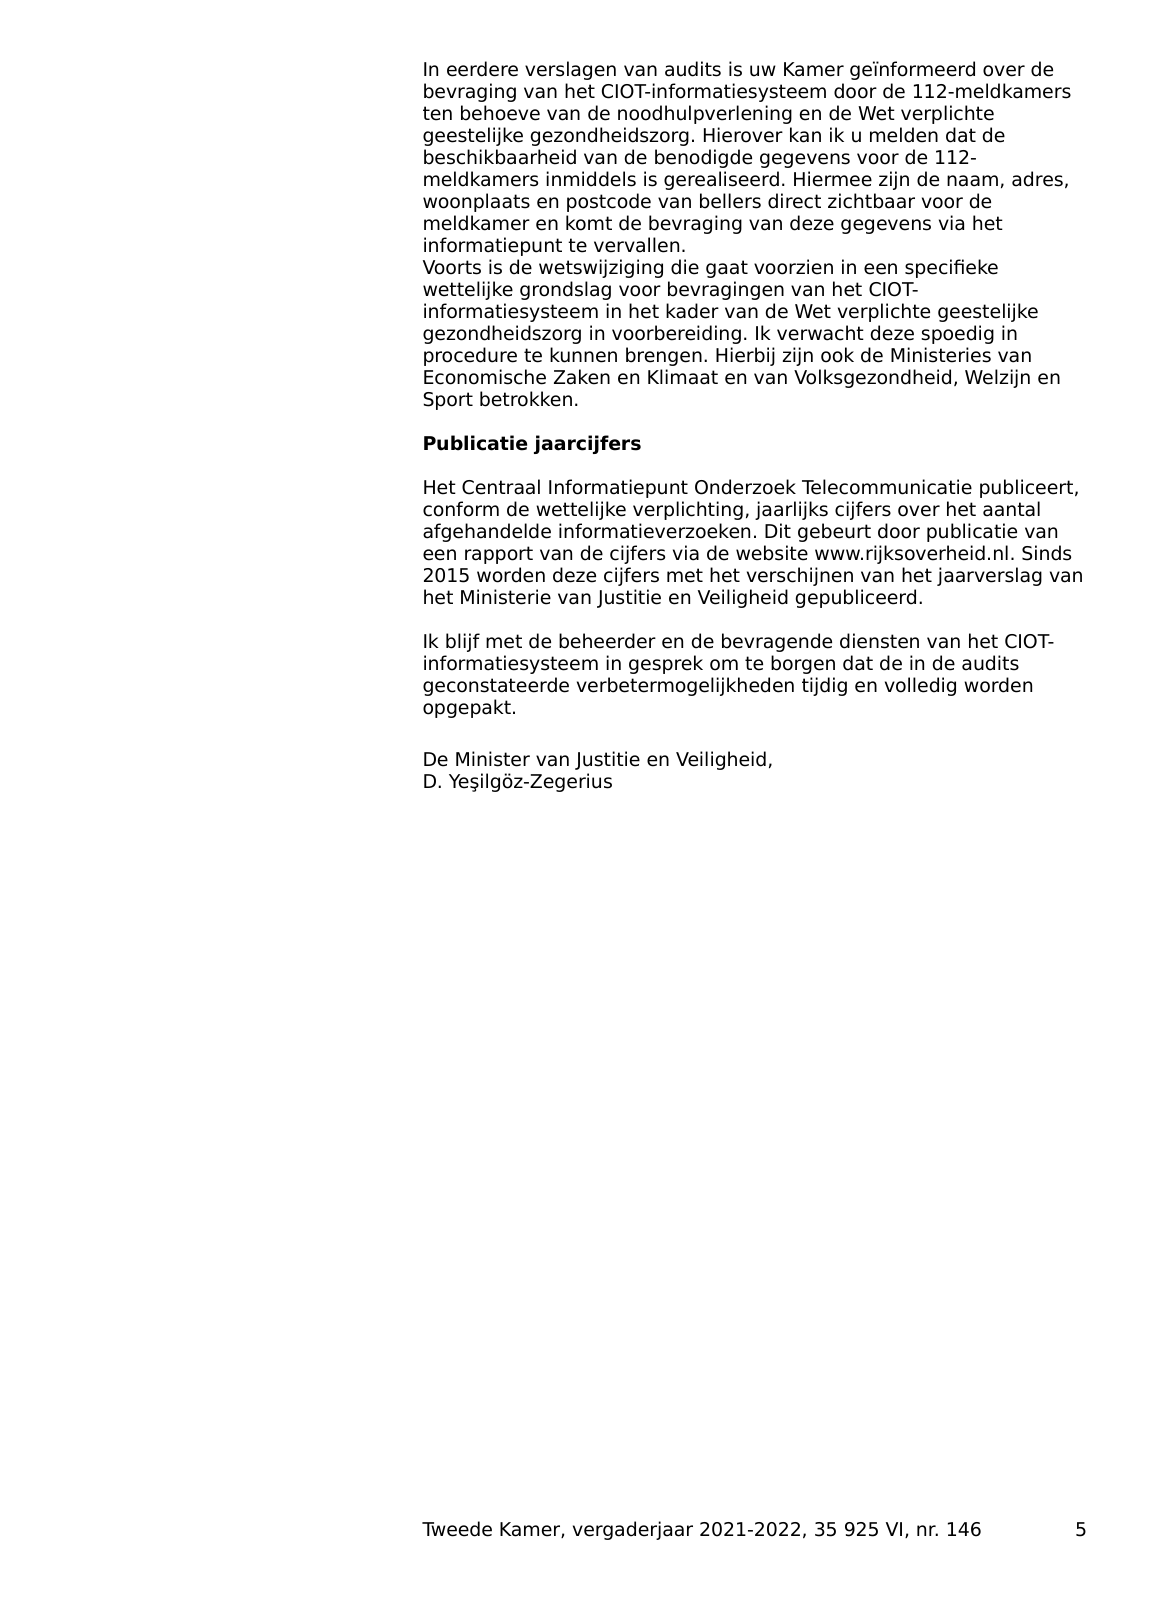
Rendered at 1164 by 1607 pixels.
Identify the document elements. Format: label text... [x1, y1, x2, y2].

text Voorts is de wetswijziging die gaat voorzien in een specifieke wettelijke grondslag voor bevragingen van het CIOT-informatiesysteem in het kader van de Wet verplichte geestelijke gezondheidszorg in voorbereiding. Ik verwacht deze spoedig in procedure te kunnen brengen. Hierbij zijn ook de Ministeries van Economische Zaken en Klimaat en van Volksgezondheid, Welzijn en Sport betrokken. [422, 257, 1087, 411]
text In eerdere verslagen van audits is uw Kamer geïnformeerd over de bevraging van het CIOT-informatiesysteem door de 112-meldkamers ten behoeve van de noodhulpverlening en de Wet verplichte geestelijke gezondheidszorg. Hierover kan ik u melden dat de beschikbaarheid van de benodigde gegevens voor de 112-meldkamers inmiddels is gerealiseerd. Hiermee zijn de naam, adres, woonplaats en postcode van bellers direct zichtbaar voor de meldkamer en komt de bevraging van deze gegevens via het informatiepunt te vervallen. [422, 59, 1087, 257]
subtitle Publicatie jaarcijfers [422, 433, 1087, 455]
text De Minister van Justitie en Veiligheid, D. Yeşilgöz-Zegerius [422, 749, 1087, 793]
text Het Centraal Informatiepunt Onderzoek Telecommunicatie publiceert, conform de wettelijke verplichting, jaarlijks cijfers over het aantal afgehandelde informatieverzoeken. Dit gebeurt door publicatie van een rapport van de cijfers via de website www.rijksoverheid.nl. Sinds 2015 worden deze cijfers met het verschijnen van het jaarverslag van het Ministerie van Justitie en Veiligheid gepubliceerd. [422, 477, 1087, 609]
text Ik blijf met de beheerder en de bevragende diensten van het CIOT-informatiesysteem in gesprek om te borgen dat de in de audits geconstateerde verbetermogelijkheden tijdig en volledig worden opgepakt. [422, 631, 1087, 719]
